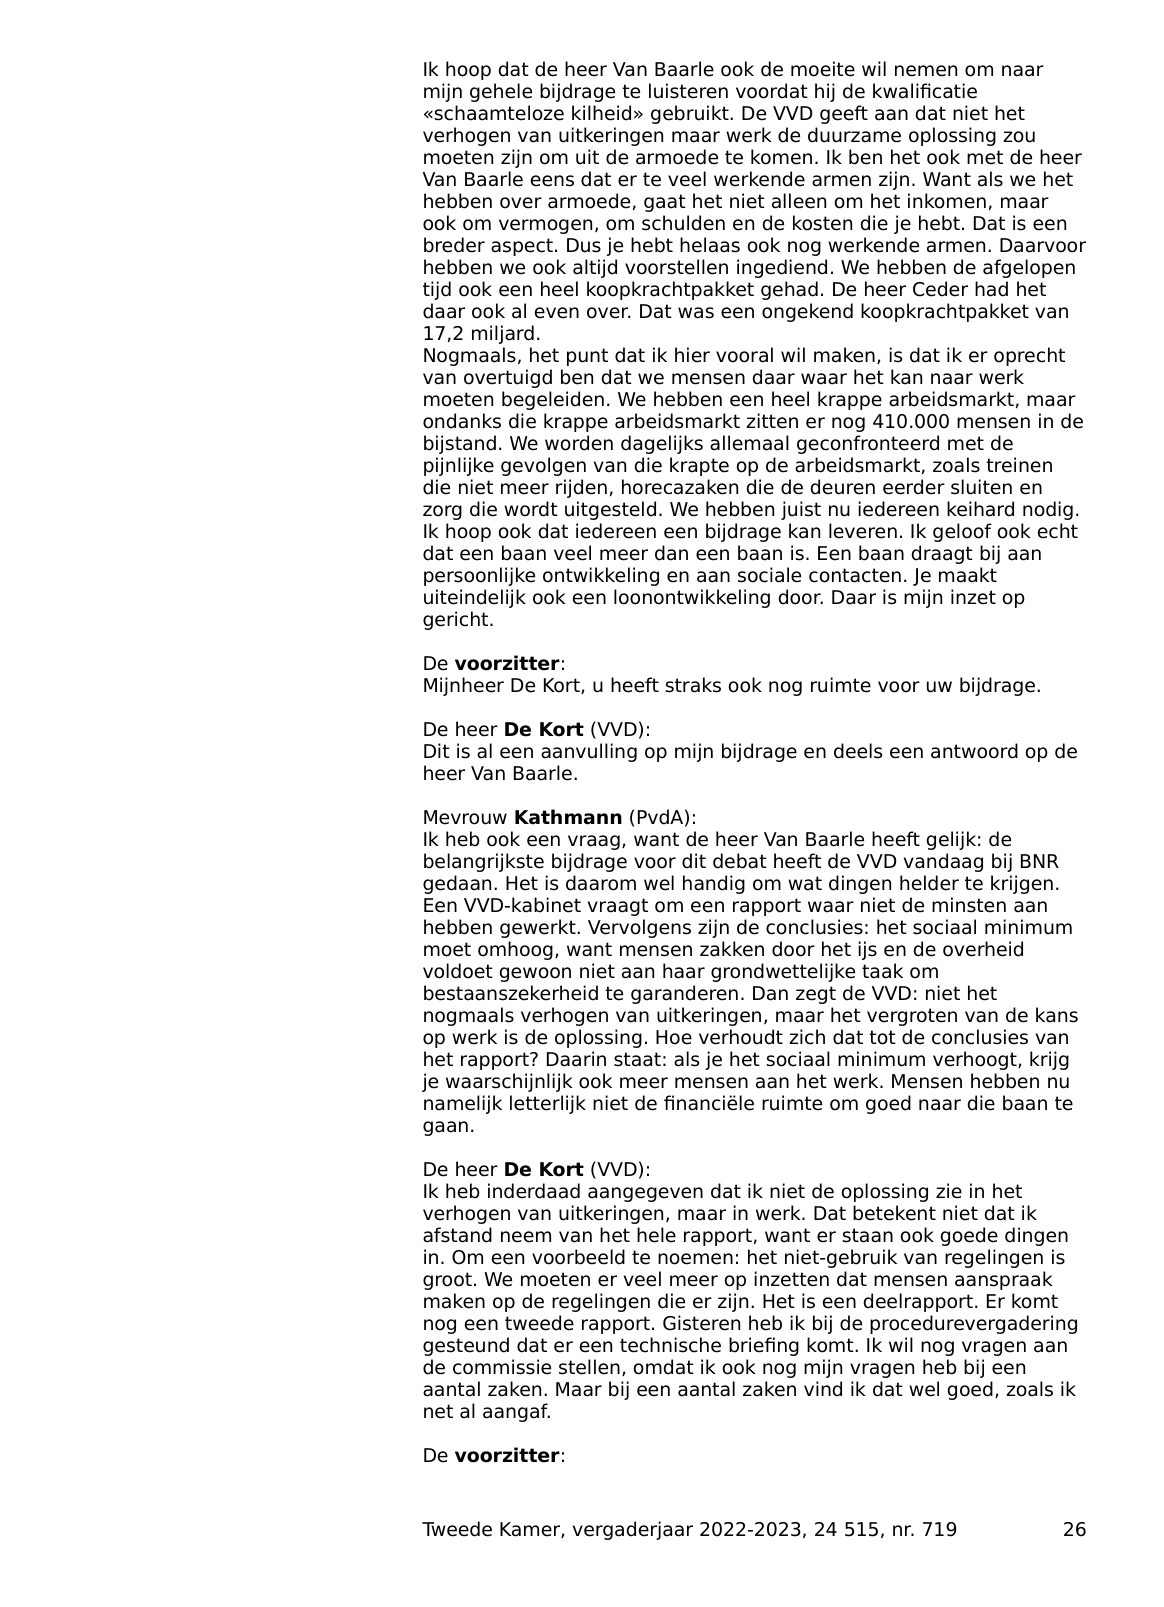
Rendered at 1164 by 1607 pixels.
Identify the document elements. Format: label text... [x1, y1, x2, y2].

text Ik heb inderdaad aangegeven dat ik niet de oplossing zie in het verhogen van uitkeringen, maar in werk. Dat betekent niet dat ik afstand neem van het hele rapport, want er staan ook goede dingen in. Om een voorbeeld te noemen: het niet-gebruik van regelingen is groot. We moeten er veel meer op inzetten dat mensen aanspraak maken op de regelingen die er zijn. Het is een deelrapport. Er komt nog een tweede rapport. Gisteren heb ik bij de procedurevergadering gesteund dat er een technische briefing komt. Ik wil nog vragen aan de commissie stellen, omdat ik ook nog mijn vragen heb bij een aantal zaken. Maar bij een aantal zaken vind ik dat wel goed, zoals ik net al aangaf. [422, 1181, 1087, 1423]
text De voorzitter: [422, 653, 1087, 675]
text De voorzitter: [422, 1445, 1087, 1467]
text Nogmaals, het punt dat ik hier vooral wil maken, is dat ik er oprecht van overtuigd ben dat we mensen daar waar het kan naar werk moeten begeleiden. We hebben een heel krappe arbeidsmarkt, maar ondanks die krappe arbeidsmarkt zitten er nog 410.000 mensen in de bijstand. We worden dagelijks allemaal geconfronteerd met de pijnlijke gevolgen van die krapte op de arbeidsmarkt, zoals treinen die niet meer rijden, horecazaken die de deuren eerder sluiten en zorg die wordt uitgesteld. We hebben juist nu iedereen keihard nodig. Ik hoop ook dat iedereen een bijdrage kan leveren. Ik geloof ook echt dat een baan veel meer dan een baan is. Een baan draagt bij aan persoonlijke ontwikkeling en aan sociale contacten. Je maakt uiteindelijk ook een loonontwikkeling door. Daar is mijn inzet op gericht. [422, 345, 1087, 631]
text Mijnheer De Kort, u heeft straks ook nog ruimte voor uw bijdrage. [422, 675, 1087, 697]
text De heer De Kort (VVD): [422, 719, 1087, 741]
text Dit is al een aanvulling op mijn bijdrage en deels een antwoord op de heer Van Baarle. [422, 741, 1087, 785]
text Ik heb ook een vraag, want de heer Van Baarle heeft gelijk: de belangrijkste bijdrage voor dit debat heeft de VVD vandaag bij BNR gedaan. Het is daarom wel handig om wat dingen helder te krijgen. Een VVD-kabinet vraagt om een rapport waar niet de minsten aan hebben gewerkt. Vervolgens zijn de conclusies: het sociaal minimum moet omhoog, want mensen zakken door het ijs en de overheid voldoet gewoon niet aan haar grondwettelijke taak om bestaanszekerheid te garanderen. Dan zegt de VVD: niet het nogmaals verhogen van uitkeringen, maar het vergroten van de kans op werk is de oplossing. Hoe verhoudt zich dat tot de conclusies van het rapport? Daarin staat: als je het sociaal minimum verhoogt, krijg je waarschijnlijk ook meer mensen aan het werk. Mensen hebben nu namelijk letterlijk niet de financiële ruimte om goed naar die baan te gaan. [422, 829, 1087, 1137]
text Mevrouw Kathmann (PvdA): [422, 807, 1087, 829]
text Ik hoop dat de heer Van Baarle ook de moeite wil nemen om naar mijn gehele bijdrage te luisteren voordat hij de kwalificatie «schaamteloze kilheid» gebruikt. De VVD geeft aan dat niet het verhogen van uitkeringen maar werk de duurzame oplossing zou moeten zijn om uit de armoede te komen. Ik ben het ook met de heer Van Baarle eens dat er te veel werkende armen zijn. Want als we het hebben over armoede, gaat het niet alleen om het inkomen, maar ook om vermogen, om schulden en de kosten die je hebt. Dat is een breder aspect. Dus je hebt helaas ook nog werkende armen. Daarvoor hebben we ook altijd voorstellen ingediend. We hebben de afgelopen tijd ook een heel koopkrachtpakket gehad. De heer Ceder had het daar ook al even over. Dat was een ongekend koopkrachtpakket van 17,2 miljard. [422, 59, 1087, 345]
text De heer De Kort (VVD): [422, 1159, 1087, 1181]
